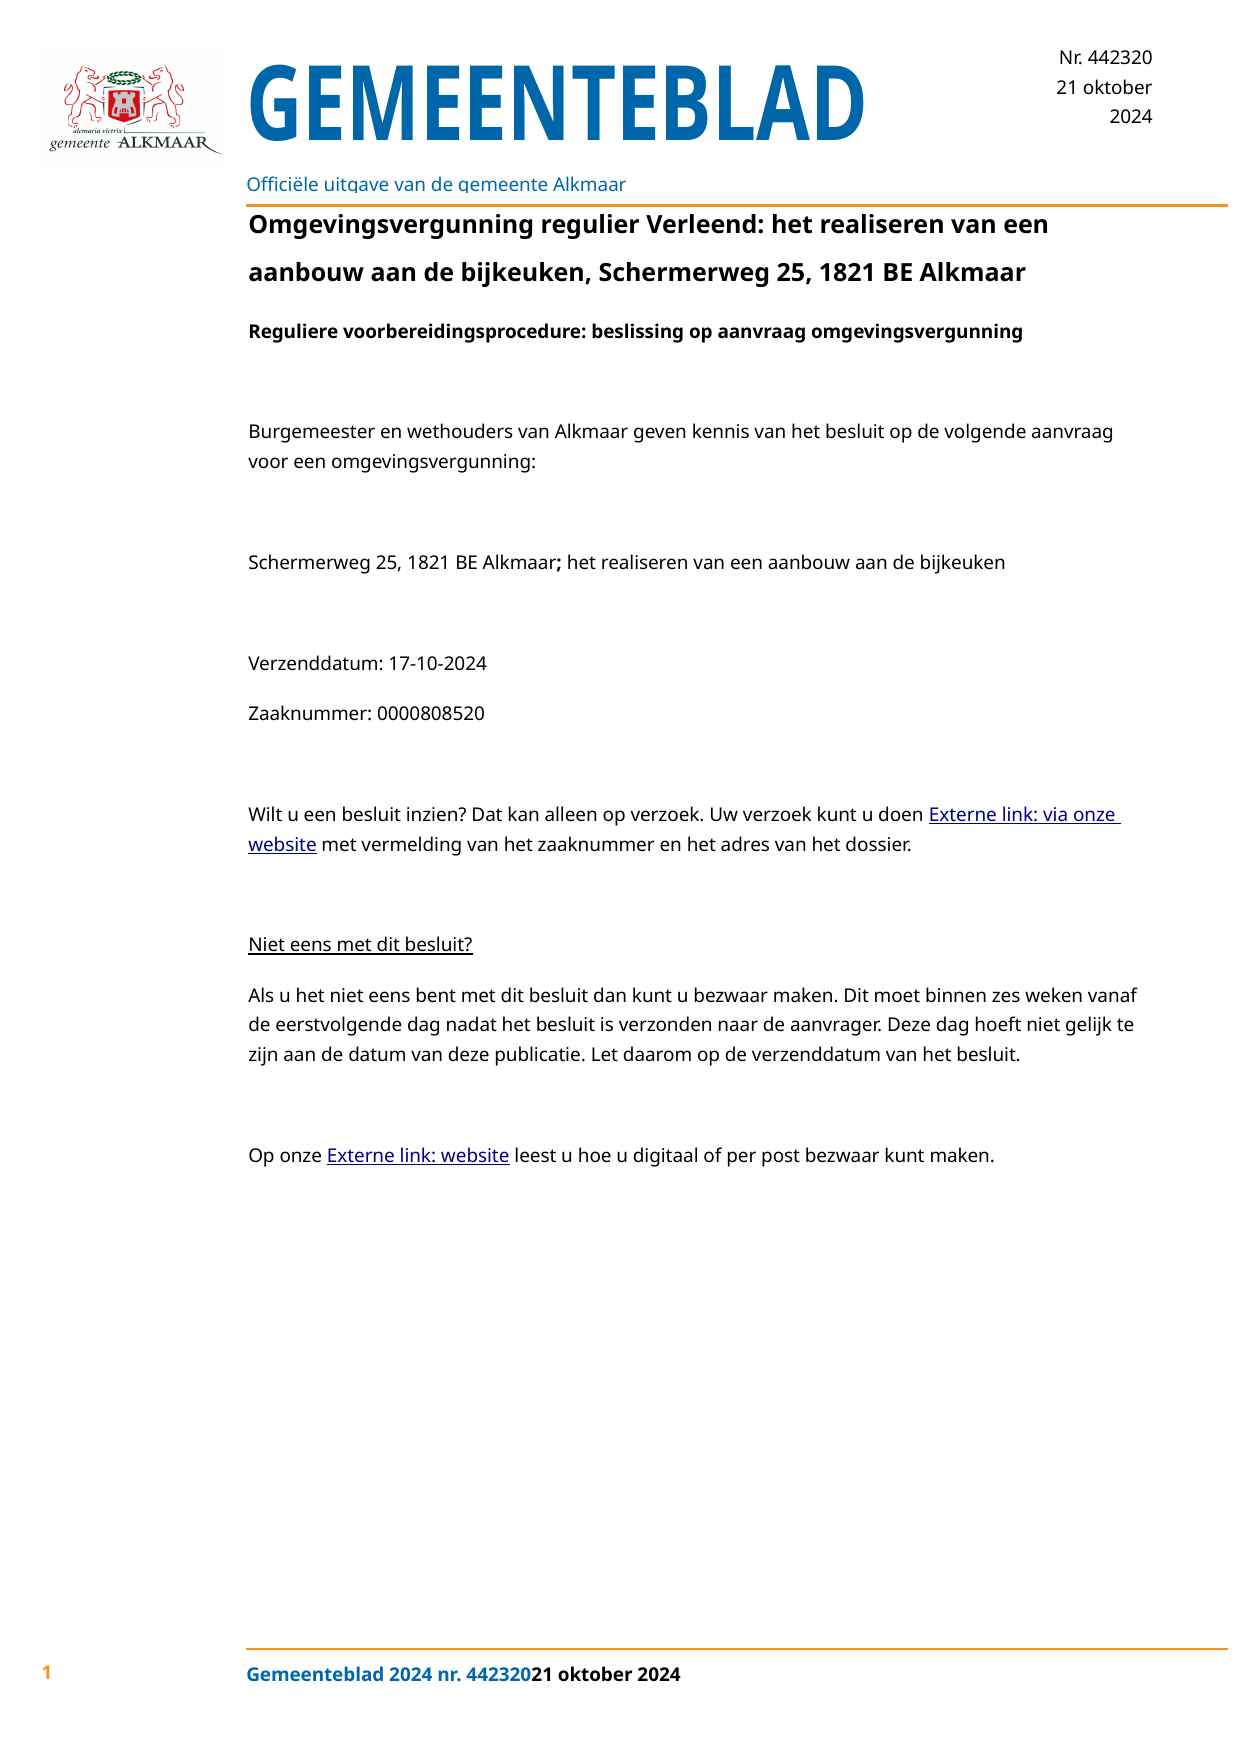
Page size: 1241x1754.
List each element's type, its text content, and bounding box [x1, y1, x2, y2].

text Reguliere voorbereidingsprocedure: beslissing op aanvraag omgevingsvergunning [248, 318, 1152, 344]
picture [41, 47, 231, 172]
text Burgemeester en wethouders van Alkmaar geven kennis van het besluit op de volgende aanvraag voor een omgevingsvergunning: [248, 419, 1152, 474]
text Schermerweg 25, 1821 BE Alkmaar; het realiseren van een aanbouw aan de bijkeuken [248, 549, 1152, 575]
text Niet eens met dit besluit? [248, 932, 1152, 957]
text Op onze Externe link: website leest u hoe u digitaal of per post bezwaar kunt maken. [248, 1142, 1152, 1168]
text Als u het niet eens bent met dit besluit dan kunt u bezwaar maken. Dit moet binnen zes weken vanaf de eerstvolgende dag nadat het besluit is verzonden naar de aanvrager. Deze dag hoeft niet gelijk te zijn aan de datum van deze publicatie. Let daarom op de verzenddatum van het besluit. [248, 982, 1152, 1067]
text Omgevingsvergunning regulier Verleend: het realiseren van een aanbouw aan de bijkeuken, Schermerweg 25, 1821 BE Alkmaar [248, 207, 1152, 288]
text Wilt u een besluit inzien? Dat kan alleen op verzoek. Uw verzoek kunt u doen Externe link: via onze website met vermelding van het zaaknummer en het adres van het dossier. [248, 801, 1152, 857]
text Zaaknummer: 0000808520 [248, 700, 1152, 726]
text Verzenddatum: 17-10-2024 [248, 650, 1152, 676]
